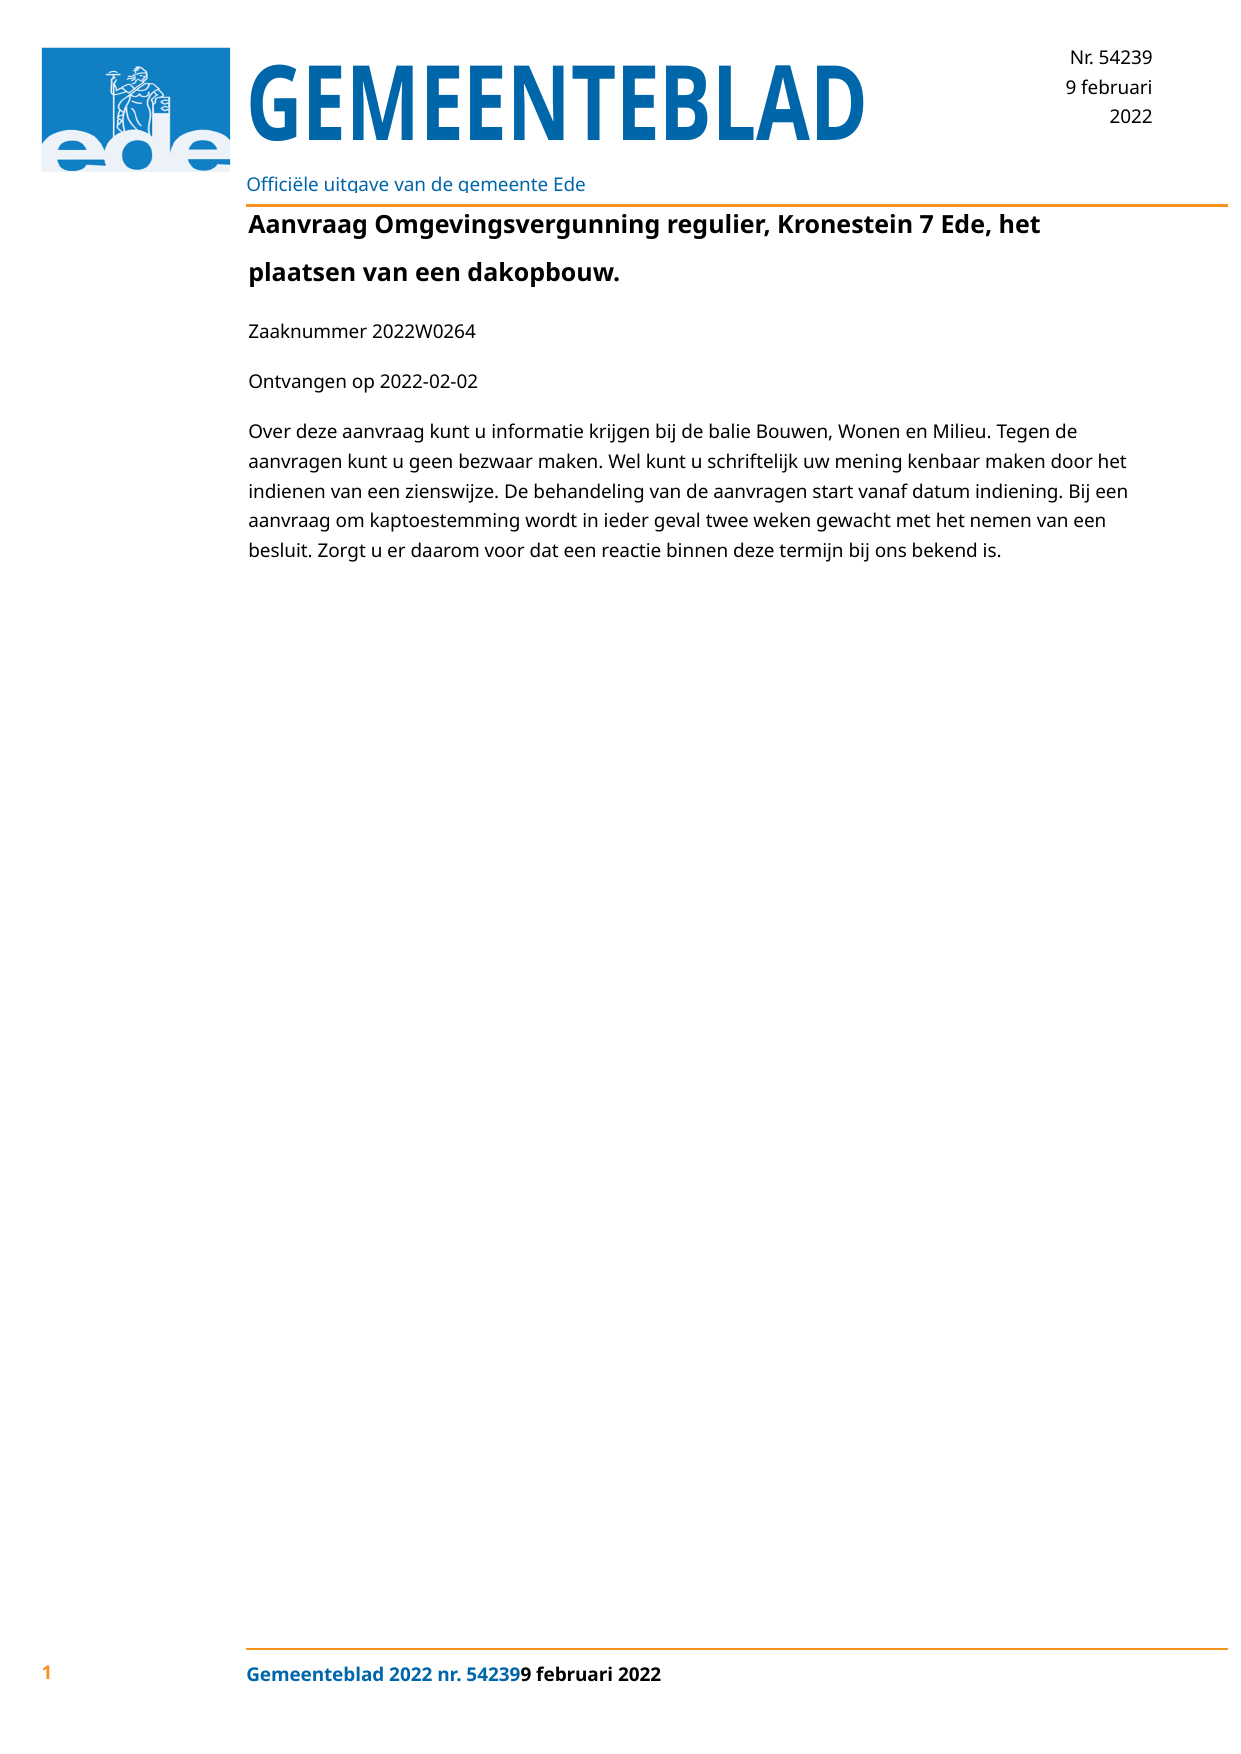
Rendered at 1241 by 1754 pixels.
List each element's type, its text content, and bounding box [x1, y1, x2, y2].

text Aanvraag Omgevingsvergunning regulier, Kronestein 7 Ede, het plaatsen van een dakopbouw. [248, 207, 1152, 288]
text Ontvangen op 2022-02-02 [248, 368, 1152, 394]
text Over deze aanvraag kunt u informatie krijgen bij de balie Bouwen, Wonen en Milieu. Tegen de aanvragen kunt u geen bezwaar maken. Wel kunt u schriftelijk uw mening kenbaar maken door het indienen van een zienswijze. De behandeling van de aanvragen start vanaf datum indiening. Bij een aanvraag om kaptoestemming wordt in ieder geval twee weken gewacht met het nemen van een besluit. Zorgt u er daarom voor dat een reactie binnen deze termijn bij ons bekend is. [248, 419, 1152, 563]
text Zaaknummer 2022W0264 [248, 318, 1152, 344]
picture [41, 47, 231, 172]
